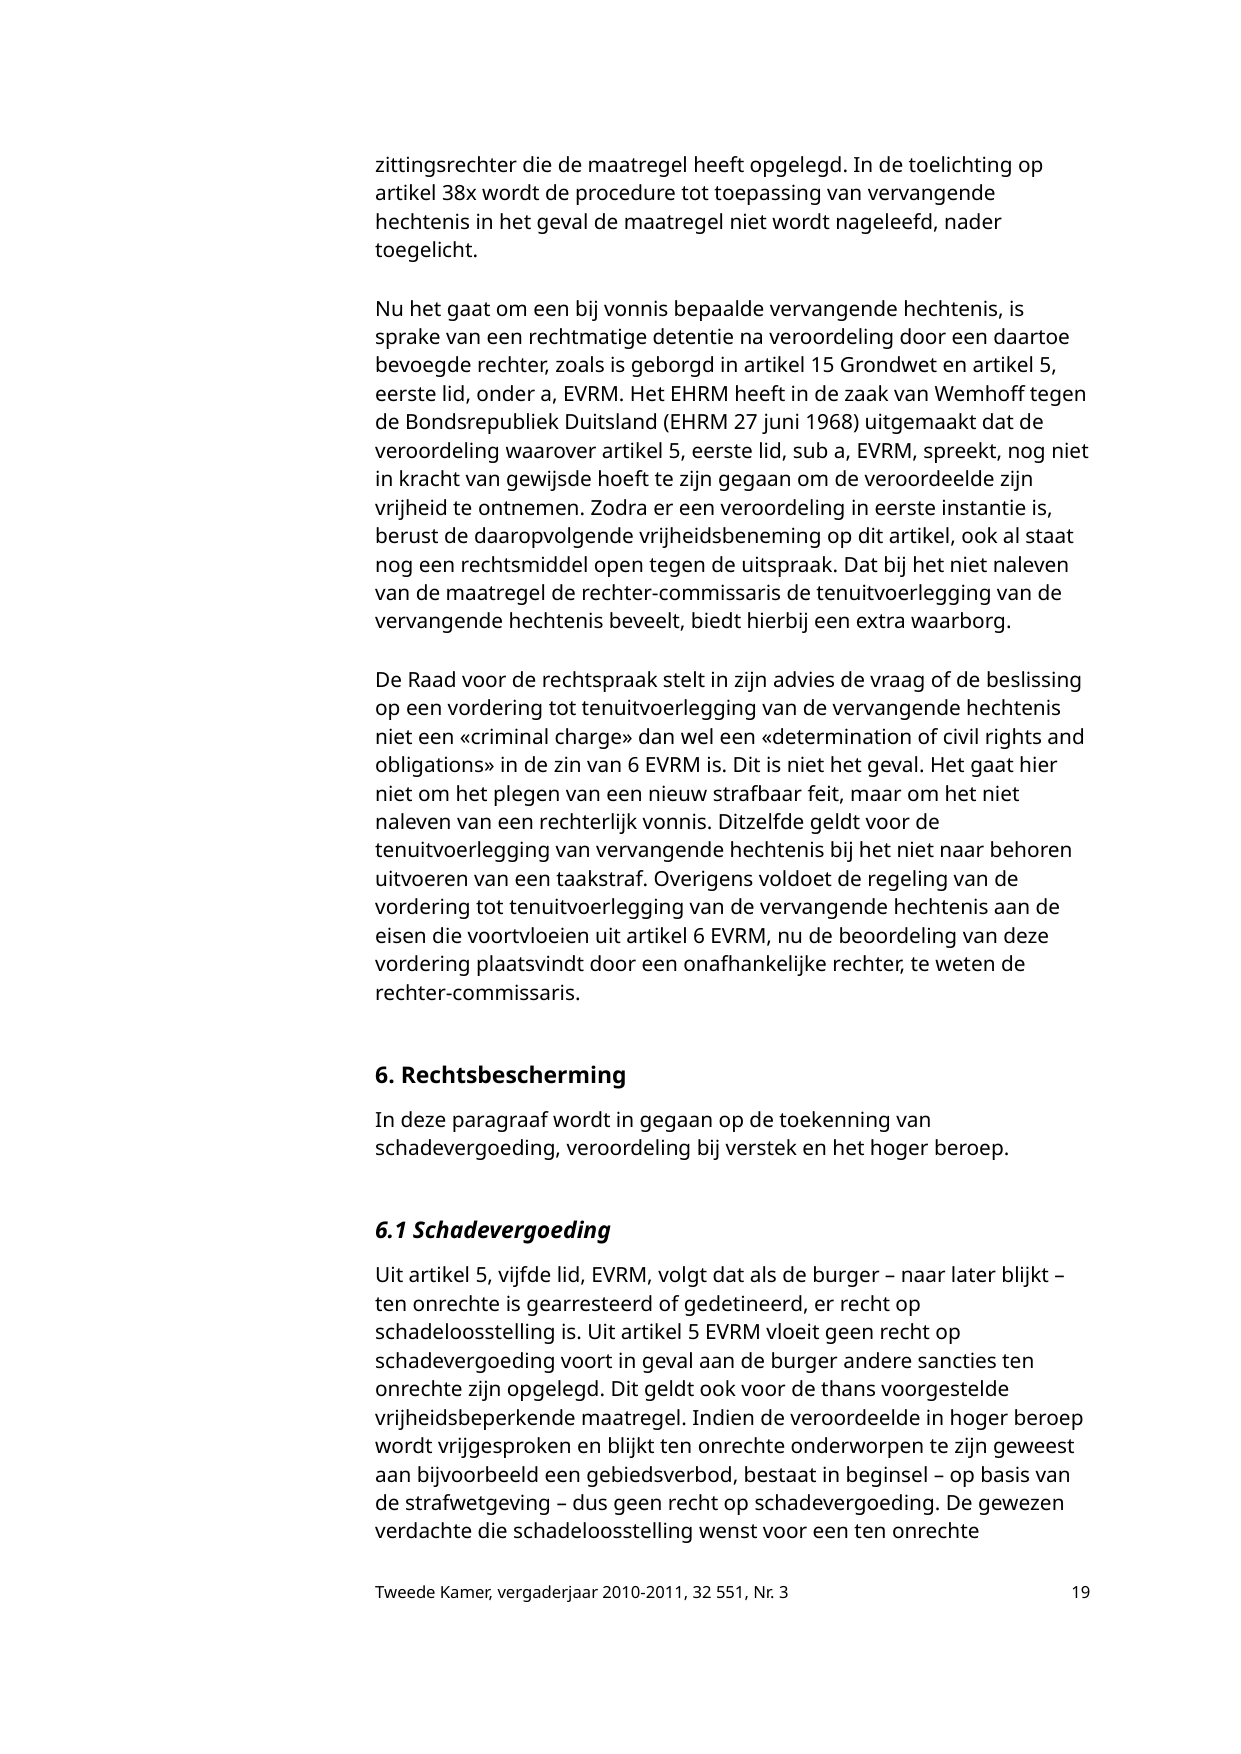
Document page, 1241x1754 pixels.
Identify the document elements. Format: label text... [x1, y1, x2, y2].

text Uit artikel 5, vijfde lid, EVRM, volgt dat als de burger – naar later blijkt – ten onrechte is gearresteerd of gedetineerd, er recht op schadeloosstelling is. Uit artikel 5 EVRM vloeit geen recht op schadevergoeding voort in geval aan de burger andere sancties ten onrechte zijn opgelegd. Dit geldt ook voor de thans voorgestelde vrijheidsbeperkende maatregel. Indien de veroordeelde in hoger beroep wordt vrijgesproken en blijkt ten onrechte onderworpen te zijn geweest aan bijvoorbeeld een gebiedsverbod, bestaat in beginsel – op basis van de strafwetgeving – dus geen recht op schadevergoeding. De gewezen verdachte die schadeloosstelling wenst voor een ten onrechte [375, 1261, 1090, 1545]
subtitle 6.1 Schadevergoeding [375, 1214, 1090, 1246]
text De Raad voor de rechtspraak stelt in zijn advies de vraag of de beslissing op een vordering tot tenuitvoerlegging van de vervangende hechtenis niet een «criminal charge» dan wel een «determination of civil rights and obligations» in de zin van 6 EVRM is. Dit is niet het geval. Het gaat hier niet om het plegen van een nieuw strafbaar feit, maar om het niet naleven van een rechterlijk vonnis. Ditzelfde geldt voor de tenuitvoerlegging van vervangende hechtenis bij het niet naar behoren uitvoeren van een taakstraf. Overigens voldoet de regeling van de vordering tot tenuitvoerlegging van de vervangende hechtenis aan de eisen die voortvloeien uit artikel 6 EVRM, nu de beoordeling van deze vordering plaatsvindt door een onafhankelijke rechter, te weten de rechter-commissaris. [375, 665, 1090, 1006]
subtitle 6. Rechtsbescherming [375, 1059, 1090, 1090]
text In deze paragraaf wordt in gegaan op de toekenning van schadevergoeding, veroordeling bij verstek en het hoger beroep. [375, 1105, 1090, 1162]
text Nu het gaat om een bij vonnis bepaalde vervangende hechtenis, is sprake van een rechtmatige detentie na veroordeling door een daartoe bevoegde rechter, zoals is geborgd in artikel 15 Grondwet en artikel 5, eerste lid, onder a, EVRM. Het EHRM heeft in de zaak van Wemhoff tegen de Bondsrepubliek Duitsland (EHRM 27 juni 1968) uitgemaakt dat de veroordeling waarover artikel 5, eerste lid, sub a, EVRM, spreekt, nog niet in kracht van gewijsde hoeft te zijn gegaan om de veroordeelde zijn vrijheid te ontnemen. Zodra er een veroordeling in eerste instantie is, berust de daaropvolgende vrijheidsbeneming op dit artikel, ook al staat nog een rechtsmiddel open tegen de uitspraak. Dat bij het niet naleven van de maatregel de rechter-commissaris de tenuitvoerlegging van de vervangende hechtenis beveelt, biedt hierbij een extra waarborg. [375, 294, 1090, 635]
text zittingsrechter die de maatregel heeft opgelegd. In de toelichting op artikel 38x wordt de procedure tot toepassing van vervangende hechtenis in het geval de maatregel niet wordt nageleefd, nader toegelicht. [375, 150, 1090, 264]
